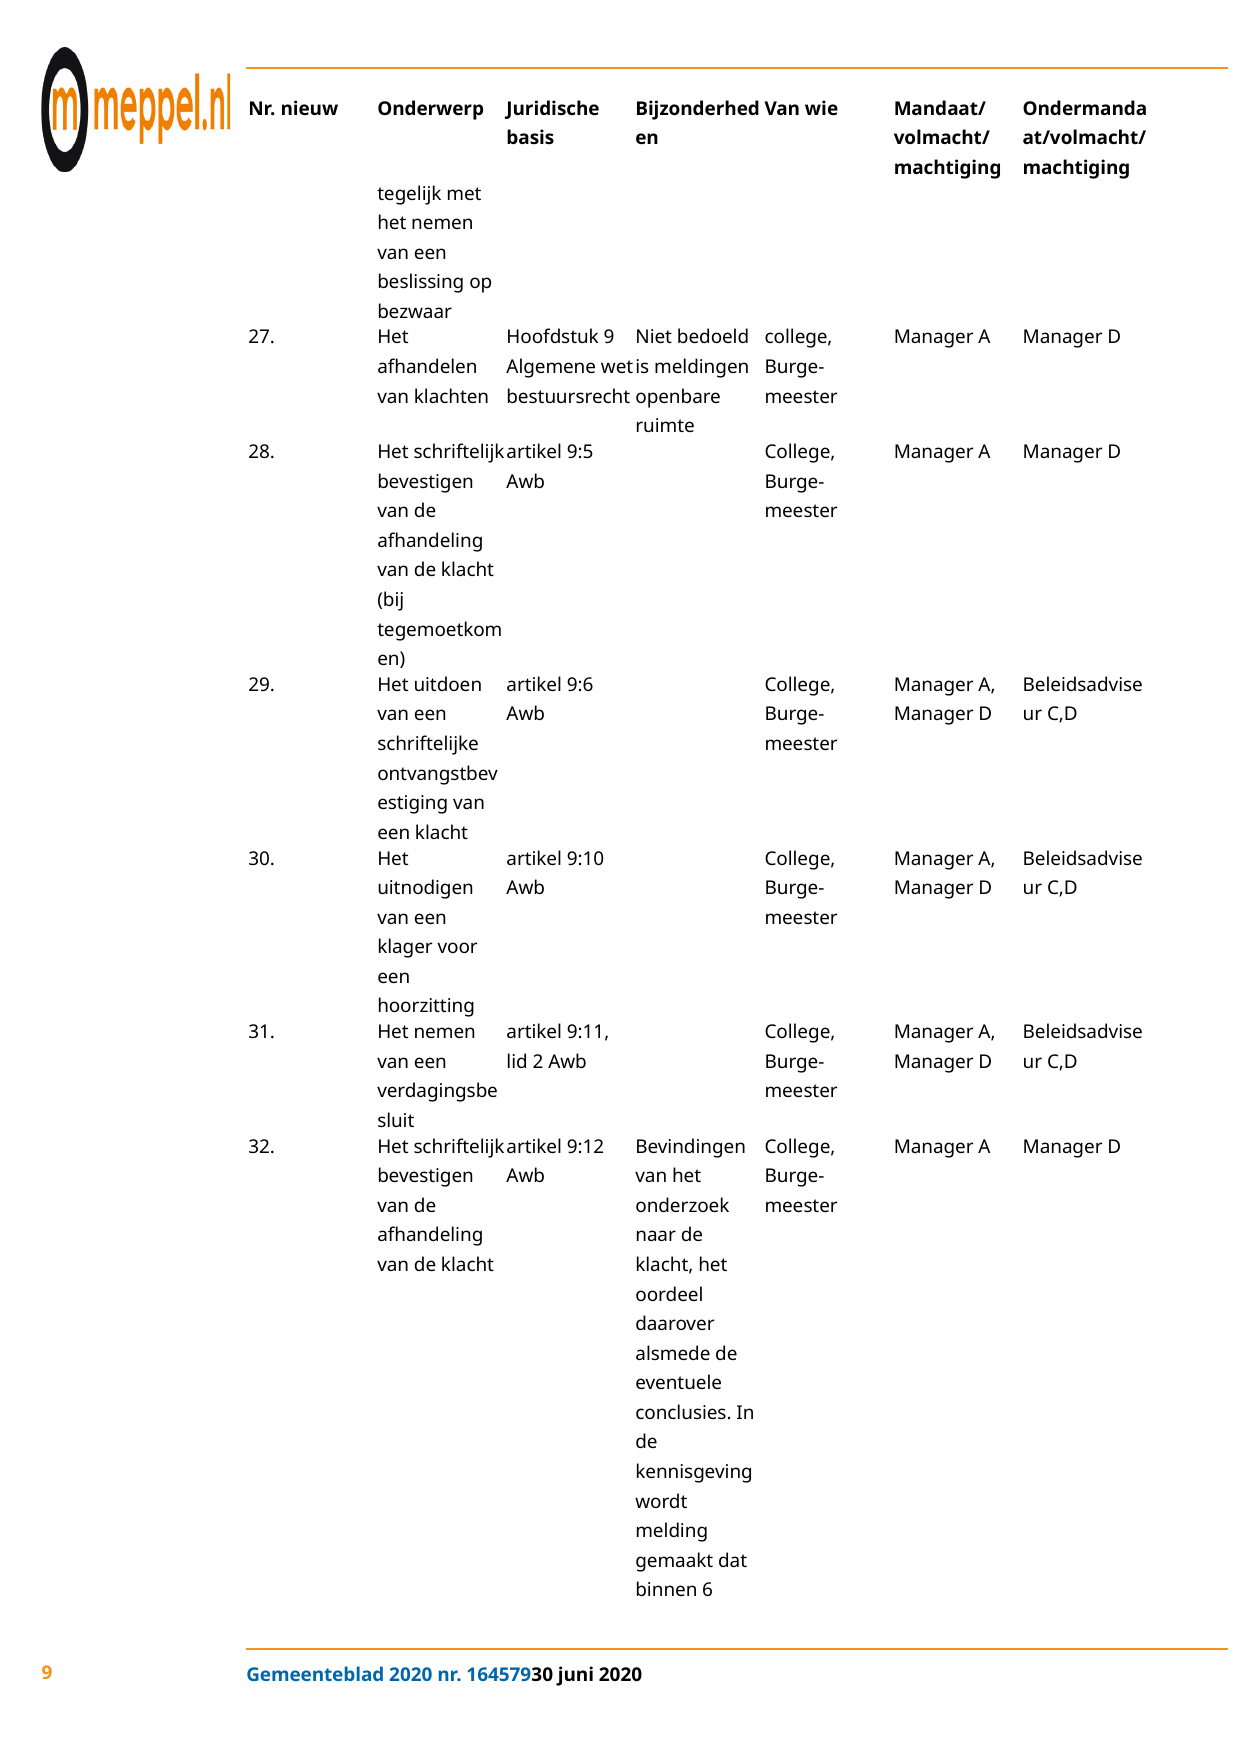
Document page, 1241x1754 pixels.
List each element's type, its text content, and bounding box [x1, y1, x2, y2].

table_cell Bevindingen van het onderzoek naar de klacht, het oordeel daarover alsmede de eventuele conclusies. In de kennisgeving wordt melding gemaakt dat binnen 6 [635, 1133, 764, 1602]
table_header Ondermandaat/volmacht/ machtiging [1023, 95, 1152, 180]
table_cell [248, 671, 377, 845]
table_cell [248, 438, 377, 671]
table_cell [635, 1018, 764, 1133]
table_cell [635, 845, 764, 1018]
table_cell College, Burge-meester [764, 1133, 893, 1602]
table_cell College, Burge-meester [764, 438, 893, 671]
table_cell college, Burge-meester [764, 324, 893, 438]
table_cell Beleidsadviseur C,D [1023, 845, 1152, 1018]
table_header Mandaat/volmacht/machtiging [894, 95, 1022, 180]
table_cell Het uitnodigen van een klager voor een hoorzitting [377, 845, 506, 1018]
table_cell Manager D [1023, 438, 1152, 671]
table_cell [635, 671, 764, 845]
table_cell College, Burge-meester [764, 845, 893, 1018]
table_cell [635, 438, 764, 671]
table_cell Beleidsadviseur C,D [1023, 1018, 1152, 1133]
table_cell Het nemen van een verdagingsbesluit [377, 1018, 506, 1133]
table_cell Manager A, Manager D [894, 845, 1022, 1018]
table_cell artikel 9:11, lid 2 Awb [506, 1018, 635, 1133]
table_cell [248, 1018, 377, 1133]
table_cell [248, 324, 377, 438]
table_cell tegelijk met het nemen van een beslissing op bezwaar [377, 180, 506, 324]
table_cell Het afhandelen van klachten [377, 324, 506, 438]
table_cell Manager D [1023, 324, 1152, 438]
table_cell College, Burge-meester [764, 1018, 893, 1133]
table_cell Manager D [1023, 1133, 1152, 1602]
table_cell [894, 180, 1022, 324]
table_cell [506, 180, 635, 324]
table_header Bijzonderheden [635, 95, 764, 180]
table_cell Het uitdoen van een schriftelijke ontvangstbevestiging van een klacht [377, 671, 506, 845]
table_cell College, Burge-meester [764, 671, 893, 845]
table_header Nr. nieuw [248, 95, 377, 180]
table_cell Het schriftelijk bevestigen van de afhandeling van de klacht (bij tegemoetkomen) [377, 438, 506, 671]
table_cell Het schriftelijk bevestigen van de afhandeling van de klacht [377, 1133, 506, 1602]
table_cell [248, 1133, 377, 1602]
table_cell Beleidsadviseur C,D [1023, 671, 1152, 845]
table_cell Manager A [894, 438, 1022, 671]
table_cell [635, 180, 764, 324]
table_cell [764, 180, 893, 324]
table_header Van wie [764, 95, 893, 180]
table_cell Manager A, Manager D [894, 1018, 1022, 1133]
table_cell artikel 9:12 Awb [506, 1133, 635, 1602]
table_cell artikel 9:10 Awb [506, 845, 635, 1018]
table_cell artikel 9:5 Awb [506, 438, 635, 671]
table_cell Manager A, Manager D [894, 671, 1022, 845]
table_cell Niet bedoeld is meldingen openbare ruimte [635, 324, 764, 438]
table_cell Hoofdstuk 9 Algemene wet bestuursrecht [506, 324, 635, 438]
picture [41, 47, 231, 172]
table_cell Manager A [894, 324, 1022, 438]
table_cell Manager A [894, 1133, 1022, 1602]
table_cell [1023, 180, 1152, 324]
table_cell [248, 180, 377, 324]
table_cell [248, 845, 377, 1018]
table_header Onderwerp [377, 95, 506, 180]
table_cell artikel 9:6 Awb [506, 671, 635, 845]
table_header Juridische basis [506, 95, 635, 180]
